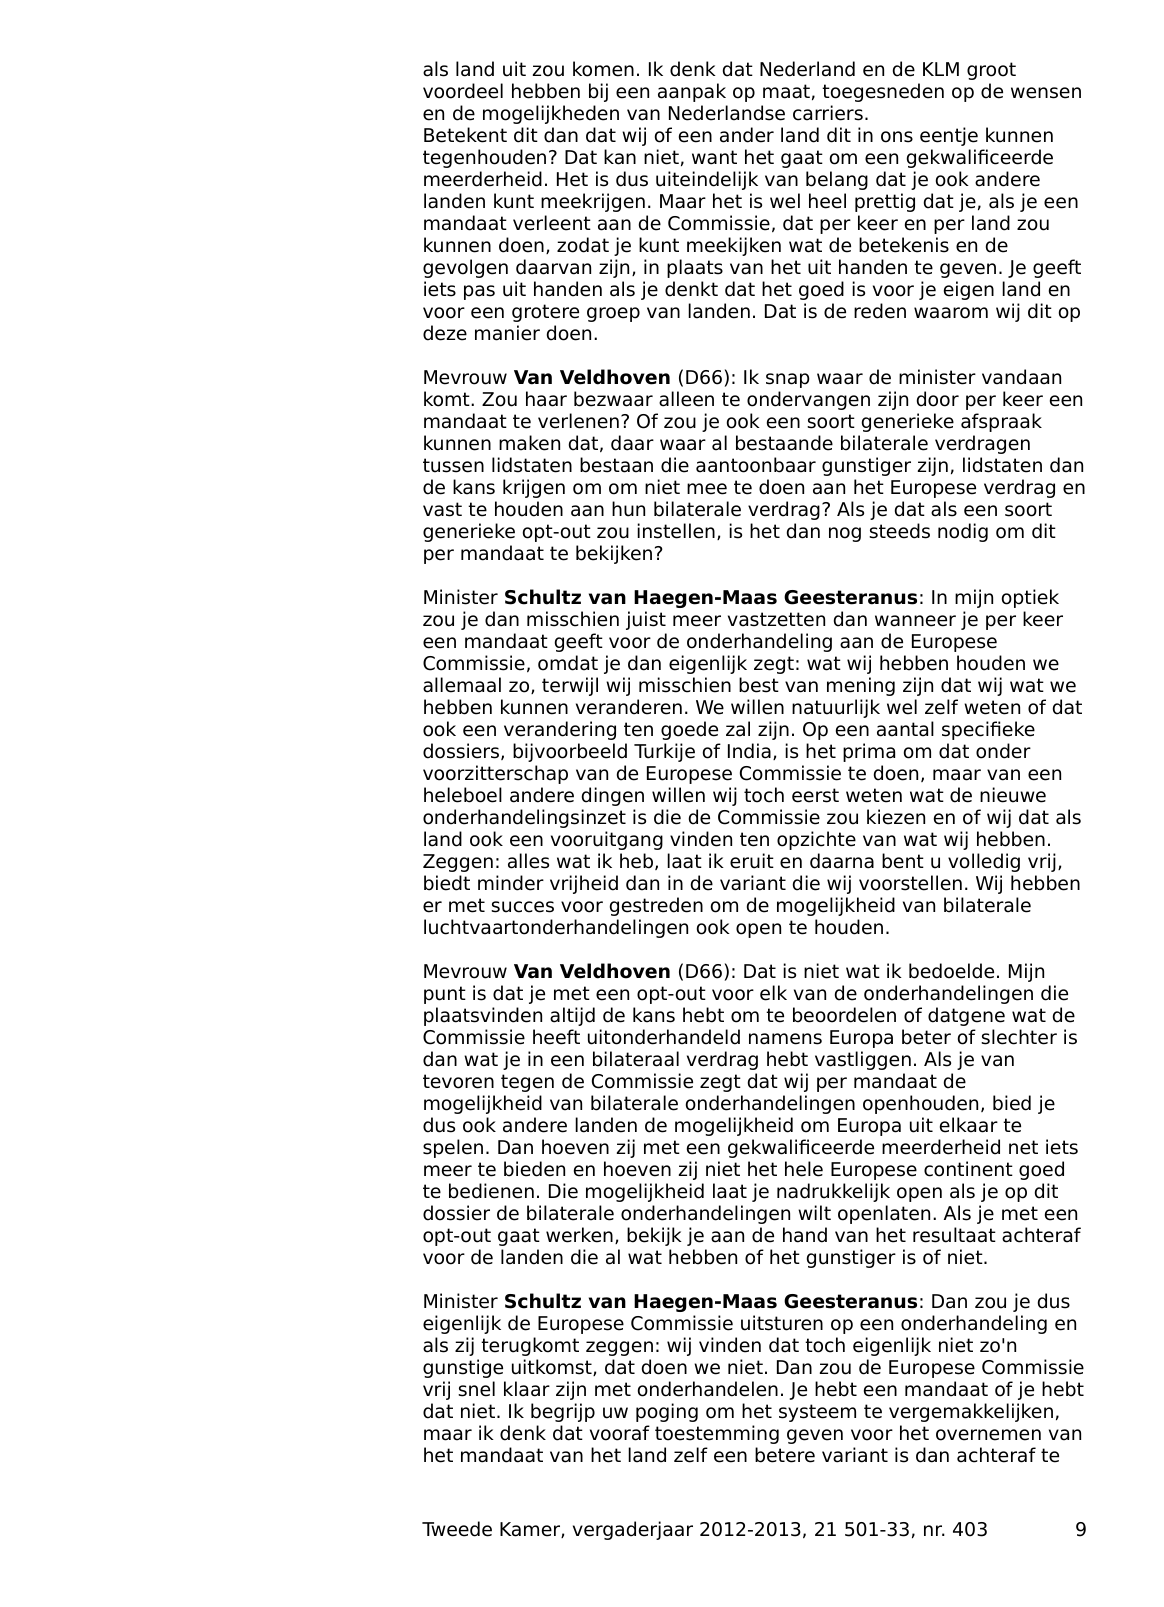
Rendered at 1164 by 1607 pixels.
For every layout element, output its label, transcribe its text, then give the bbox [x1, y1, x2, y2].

text Minister Schultz van Haegen-Maas Geesteranus: Dan zou je dus eigenlijk de Europese Commissie uitsturen op een onderhandeling en als zij terugkomt zeggen: wij vinden dat toch eigenlijk niet zo'n gunstige uitkomst, dat doen we niet. Dan zou de Europese Commissie vrij snel klaar zijn met onderhandelen. Je hebt een mandaat of je hebt dat niet. Ik begrijp uw poging om het systeem te vergemakkelijken, maar ik denk dat vooraf toestemming geven voor het overnemen van het mandaat van het land zelf een betere variant is dan achteraf te [422, 1291, 1087, 1467]
text Minister Schultz van Haegen-Maas Geesteranus: In mijn optiek zou je dan misschien juist meer vastzetten dan wanneer je per keer een mandaat geeft voor de onderhandeling aan de Europese Commissie, omdat je dan eigenlijk zegt: wat wij hebben houden we allemaal zo, terwijl wij misschien best van mening zijn dat wij wat we hebben kunnen veranderen. We willen natuurlijk wel zelf weten of dat ook een verandering ten goede zal zijn. Op een aantal specifieke dossiers, bijvoorbeeld Turkije of India, is het prima om dat onder voorzitterschap van de Europese Commissie te doen, maar van een heleboel andere dingen willen wij toch eerst weten wat de nieuwe onderhandelingsinzet is die de Commissie zou kiezen en of wij dat als land ook een vooruitgang vinden ten opzichte van wat wij hebben. Zeggen: alles wat ik heb, laat ik eruit en daarna bent u volledig vrij, biedt minder vrijheid dan in de variant die wij voorstellen. Wij hebben er met succes voor gestreden om de mogelijkheid van bilaterale luchtvaartonderhandelingen ook open te houden. [422, 587, 1087, 939]
text als land uit zou komen. Ik denk dat Nederland en de KLM groot voordeel hebben bij een aanpak op maat, toegesneden op de wensen en de mogelijkheden van Nederlandse carriers. [422, 59, 1087, 125]
text Mevrouw Van Veldhoven (D66): Ik snap waar de minister vandaan komt. Zou haar bezwaar alleen te ondervangen zijn door per keer een mandaat te verlenen? Of zou je ook een soort generieke afspraak kunnen maken dat, daar waar al bestaande bilaterale verdragen tussen lidstaten bestaan die aantoonbaar gunstiger zijn, lidstaten dan de kans krijgen om om niet mee te doen aan het Europese verdrag en vast te houden aan hun bilaterale verdrag? Als je dat als een soort generieke opt-out zou instellen, is het dan nog steeds nodig om dit per mandaat te bekijken? [422, 367, 1087, 565]
text Mevrouw Van Veldhoven (D66): Dat is niet wat ik bedoelde. Mijn punt is dat je met een opt-out voor elk van de onderhandelingen die plaatsvinden altijd de kans hebt om te beoordelen of datgene wat de Commissie heeft uitonderhandeld namens Europa beter of slechter is dan wat je in een bilateraal verdrag hebt vastliggen. Als je van tevoren tegen de Commissie zegt dat wij per mandaat de mogelijkheid van bilaterale onderhandelingen openhouden, bied je dus ook andere landen de mogelijkheid om Europa uit elkaar te spelen. Dan hoeven zij met een gekwalificeerde meerderheid net iets meer te bieden en hoeven zij niet het hele Europese continent goed te bedienen. Die mogelijkheid laat je nadrukkelijk open als je op dit dossier de bilaterale onderhandelingen wilt openlaten. Als je met een opt-out gaat werken, bekijk je aan de hand van het resultaat achteraf voor de landen die al wat hebben of het gunstiger is of niet. [422, 961, 1087, 1268]
text Betekent dit dan dat wij of een ander land dit in ons eentje kunnen tegenhouden? Dat kan niet, want het gaat om een gekwalificeerde meerderheid. Het is dus uiteindelijk van belang dat je ook andere landen kunt meekrijgen. Maar het is wel heel prettig dat je, als je een mandaat verleent aan de Commissie, dat per keer en per land zou kunnen doen, zodat je kunt meekijken wat de betekenis en de gevolgen daarvan zijn, in plaats van het uit handen te geven. Je geeft iets pas uit handen als je denkt dat het goed is voor je eigen land en voor een grotere groep van landen. Dat is de reden waarom wij dit op deze manier doen. [422, 125, 1087, 345]
